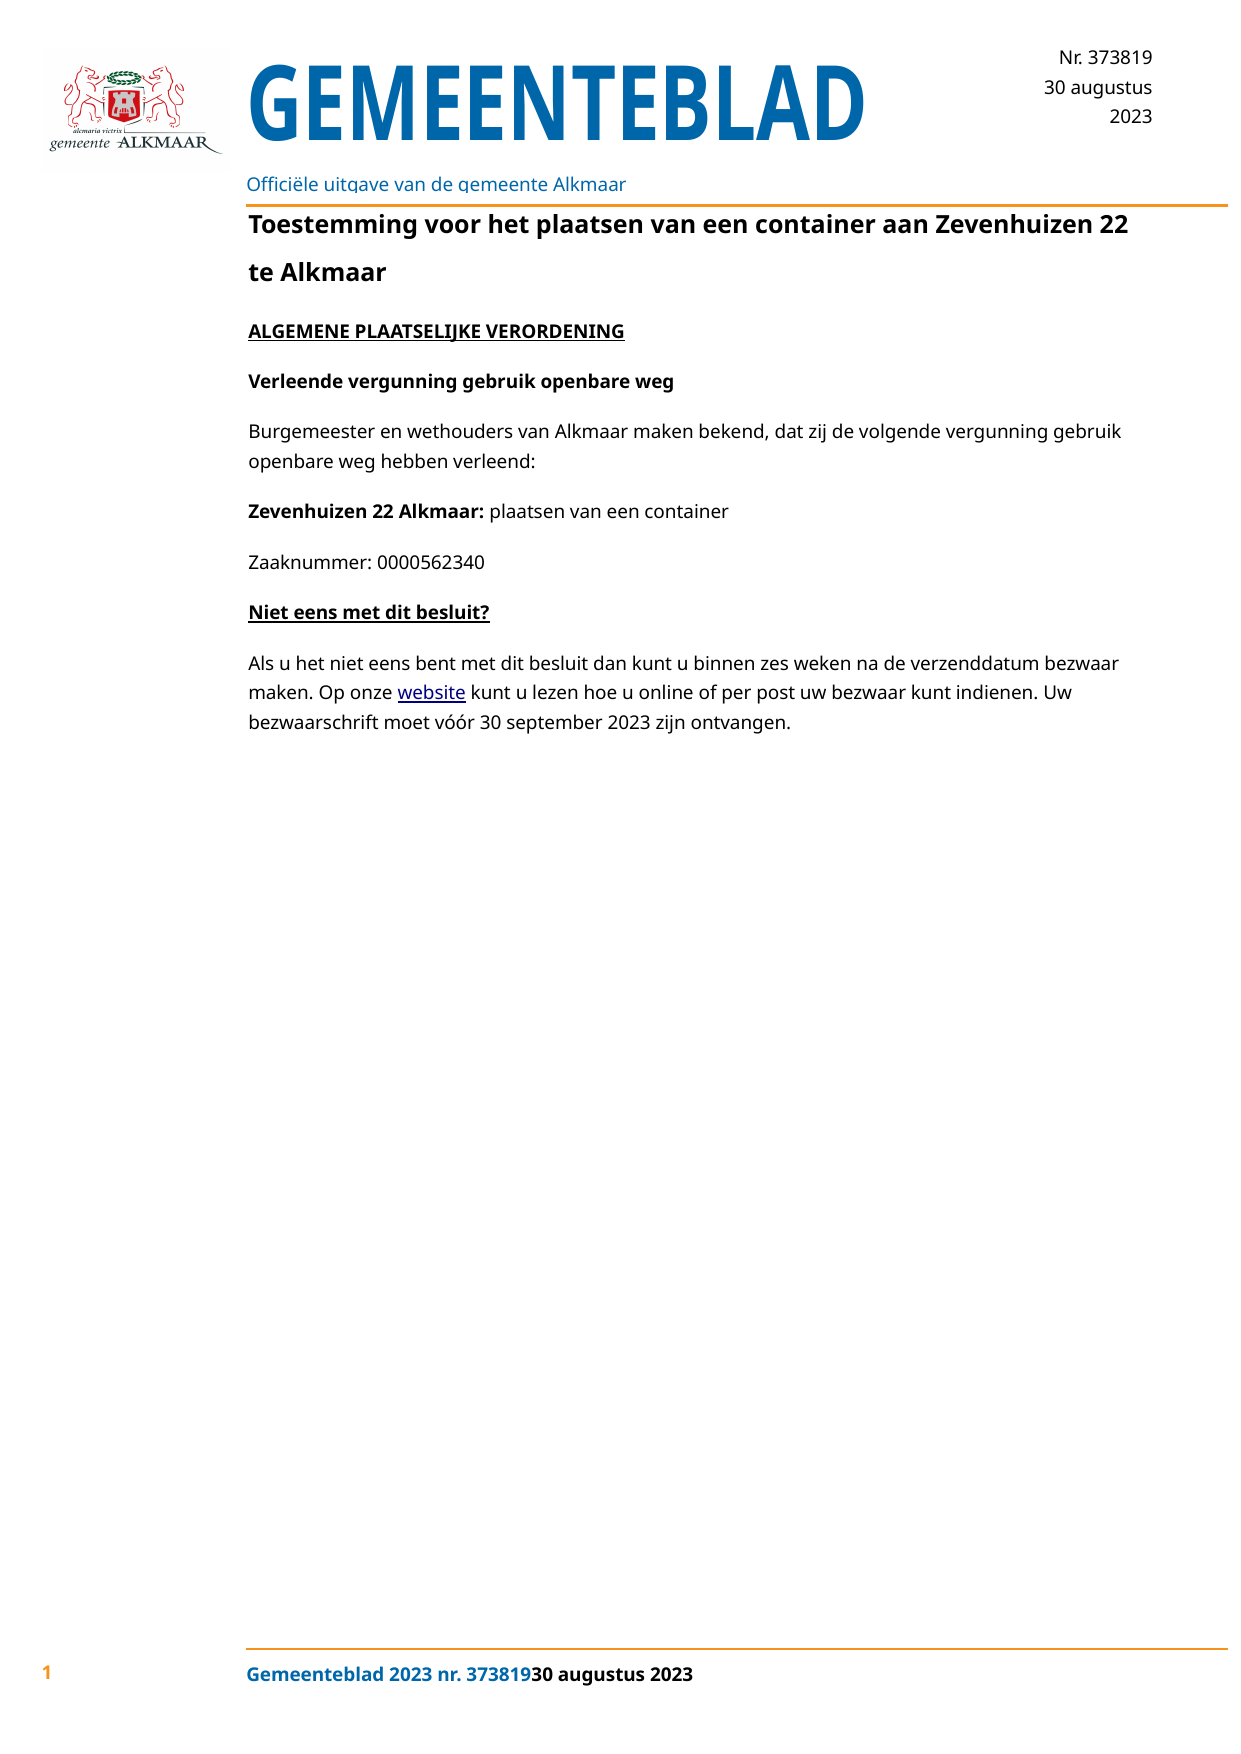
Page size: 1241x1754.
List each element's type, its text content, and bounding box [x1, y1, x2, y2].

text Verleende vergunning gebruik openbare weg [248, 368, 1152, 394]
text Niet eens met dit besluit? [248, 599, 1152, 625]
text Zevenhuizen 22 Alkmaar: plaatsen van een container [248, 499, 1152, 524]
text Zaaknummer: 0000562340 [248, 549, 1152, 575]
picture [41, 47, 231, 172]
text Toestemming voor het plaatsen van een container aan Zevenhuizen 22 te Alkmaar [248, 207, 1152, 288]
text ALGEMENE PLAATSELIJKE VERORDENING [248, 318, 1152, 344]
text Burgemeester en wethouders van Alkmaar maken bekend, dat zij de volgende vergunning gebruik openbare weg hebben verleend: [248, 419, 1152, 474]
text Als u het niet eens bent met dit besluit dan kunt u binnen zes weken na de verzenddatum bezwaar maken. Op onze website kunt u lezen hoe u online of per post uw bezwaar kunt indienen. Uw bezwaarschrift moet vóór 30 september 2023 zijn ontvangen. [248, 650, 1152, 735]
